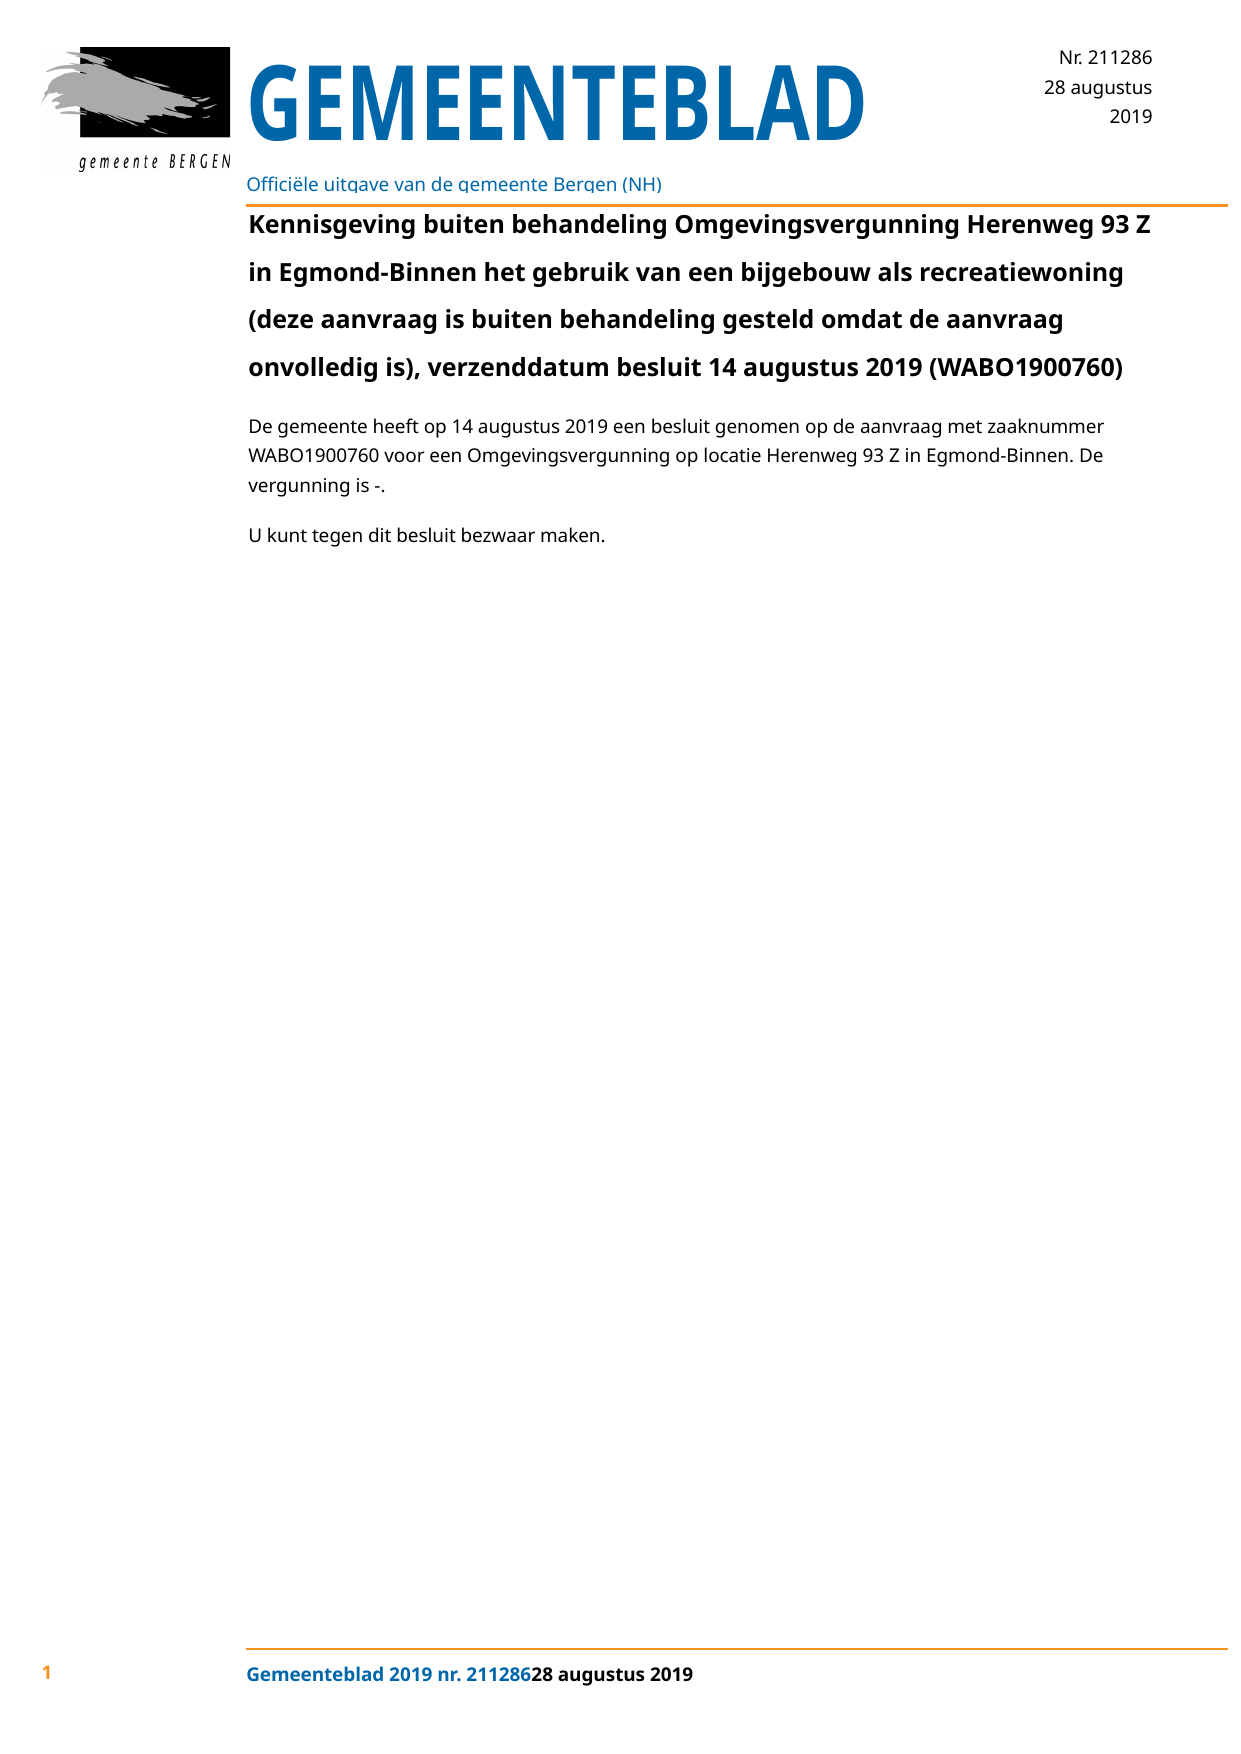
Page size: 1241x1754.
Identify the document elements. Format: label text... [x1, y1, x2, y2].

text U kunt tegen dit besluit bezwaar maken. [248, 523, 1152, 548]
text De gemeente heeft op 14 augustus 2019 een besluit genomen op de aanvraag met zaaknummer WABO1900760 voor een Omgevingsvergunning op locatie Herenweg 93 Z in Egmond-Binnen. De vergunning is -. [248, 413, 1152, 498]
text Kennisgeving buiten behandeling Omgevingsvergunning Herenweg 93 Z in Egmond-Binnen het gebruik van een bijgebouw als recreatiewoning (deze aanvraag is buiten behandeling gesteld omdat de aanvraag onvolledig is), verzenddatum besluit 14 augustus 2019 (WABO1900760) [248, 207, 1152, 384]
picture [41, 47, 231, 172]
